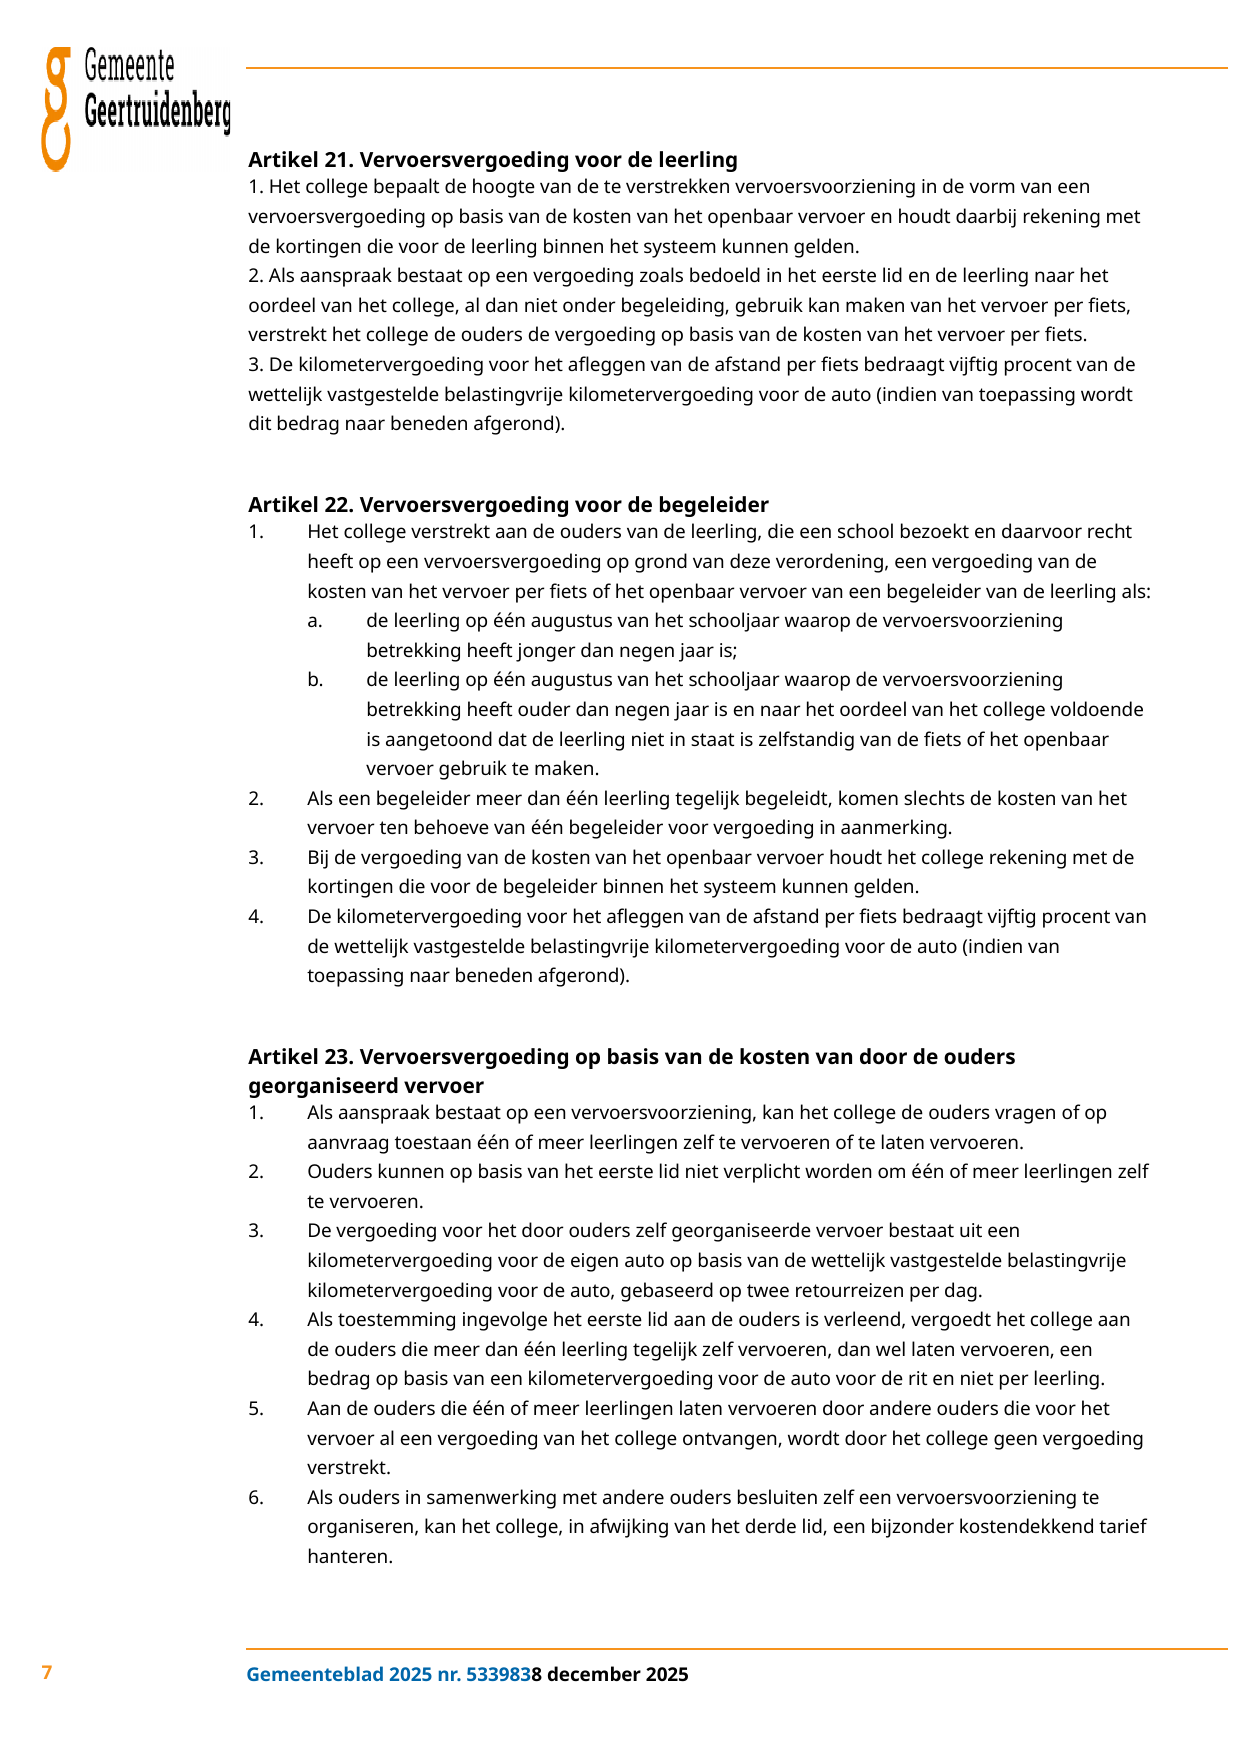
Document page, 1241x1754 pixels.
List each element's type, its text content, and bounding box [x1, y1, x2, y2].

text 3. De kilometervergoeding voor het afleggen van de afstand per fiets bedraagt vijftig procent van de wettelijk vastgestelde belastingvrije kilometervergoeding voor de auto (indien van toepassing wordt dit bedrag naar beneden afgerond). [248, 351, 1152, 436]
text Artikel 22. Vervoersvergoeding voor de begeleider [248, 490, 1152, 519]
text 2. Als aanspraak bestaat op een vergoeding zoals bedoeld in het eerste lid en de leerling naar het oordeel van het college, al dan niet onder begeleiding, gebruik kan maken van het vervoer per fiets, verstrekt het college de ouders de vergoeding op basis van de kosten van het vervoer per fiets. [248, 262, 1152, 347]
picture [41, 47, 231, 172]
list de leerling op één augustus van het schooljaar waarop de vervoersvoorziening betrekking heeft ouder dan negen jaar is en naar het oordeel van het college voldoende is aangetoond dat de leerling niet in staat is zelfstandig van de fiets of het openbaar vervoer gebruik te maken. [307, 667, 1152, 781]
list Als aanspraak bestaat op een vervoersvoorziening, kan het college de ouders vragen of op aanvraag toestaan één of meer leerlingen zelf te vervoeren of te laten vervoeren. [248, 1099, 1152, 1155]
text Artikel 23. Vervoersvergoeding op basis van de kosten van door de ouders georganiseerd vervoer [248, 1042, 1152, 1099]
list Als een begeleider meer dan één leerling tegelijk begeleidt, komen slechts de kosten van het vervoer ten behoeve van één begeleider voor vergoeding in aanmerking. [248, 785, 1152, 840]
list Als ouders in samenwerking met andere ouders besluiten zelf een vervoersvoorziening te organiseren, kan het college, in afwijking van het derde lid, een bijzonder kostendekkend tarief hanteren. [248, 1484, 1152, 1569]
list Aan de ouders die één of meer leerlingen laten vervoeren door andere ouders die voor het vervoer al een vergoeding van het college ontvangen, wordt door het college geen vergoeding verstrekt. [248, 1395, 1152, 1480]
list De vergoeding voor het door ouders zelf georganiseerde vervoer bestaat uit een kilometervergoeding voor de eigen auto op basis van de wettelijk vastgestelde belastingvrije kilometervergoeding voor de auto, gebaseerd op twee retourreizen per dag. [248, 1218, 1152, 1303]
list De kilometervergoeding voor het afleggen van de afstand per fiets bedraagt vijftig procent van de wettelijk vastgestelde belastingvrije kilometervergoeding voor de auto (indien van toepassing naar beneden afgerond). [248, 903, 1152, 988]
text Artikel 21. Vervoersvergoeding voor de leerling [248, 145, 1152, 174]
list de leerling op één augustus van het schooljaar waarop de vervoersvoorziening betrekking heeft jonger dan negen jaar is; [307, 607, 1152, 663]
list Ouders kunnen op basis van het eerste lid niet verplicht worden om één of meer leerlingen zelf te vervoeren. [248, 1158, 1152, 1214]
text 1. Het college bepaalt de hoogte van de te verstrekken vervoersvoorziening in de vorm van een vervoersvergoeding op basis van de kosten van het openbaar vervoer en houdt daarbij rekening met de kortingen die voor de leerling binnen het systeem kunnen gelden. [248, 174, 1152, 258]
list Als toestemming ingevolge het eerste lid aan de ouders is verleend, vergoedt het college aan de ouders die meer dan één leerling tegelijk zelf vervoeren, dan wel laten vervoeren, een bedrag op basis van een kilometervergoeding voor de auto voor de rit en niet per leerling. [248, 1306, 1152, 1391]
list Bij de vergoeding van de kosten van het openbaar vervoer houdt het college rekening met de kortingen die voor de begeleider binnen het systeem kunnen gelden. [248, 844, 1152, 899]
list Het college verstrekt aan de ouders van de leerling, die een school bezoekt en daarvoor recht heeft op een vervoersvergoeding op grond van deze verordening, een vergoeding van de kosten van het vervoer per fiets of het openbaar vervoer van een begeleider van de leerling als: [248, 519, 1152, 604]
